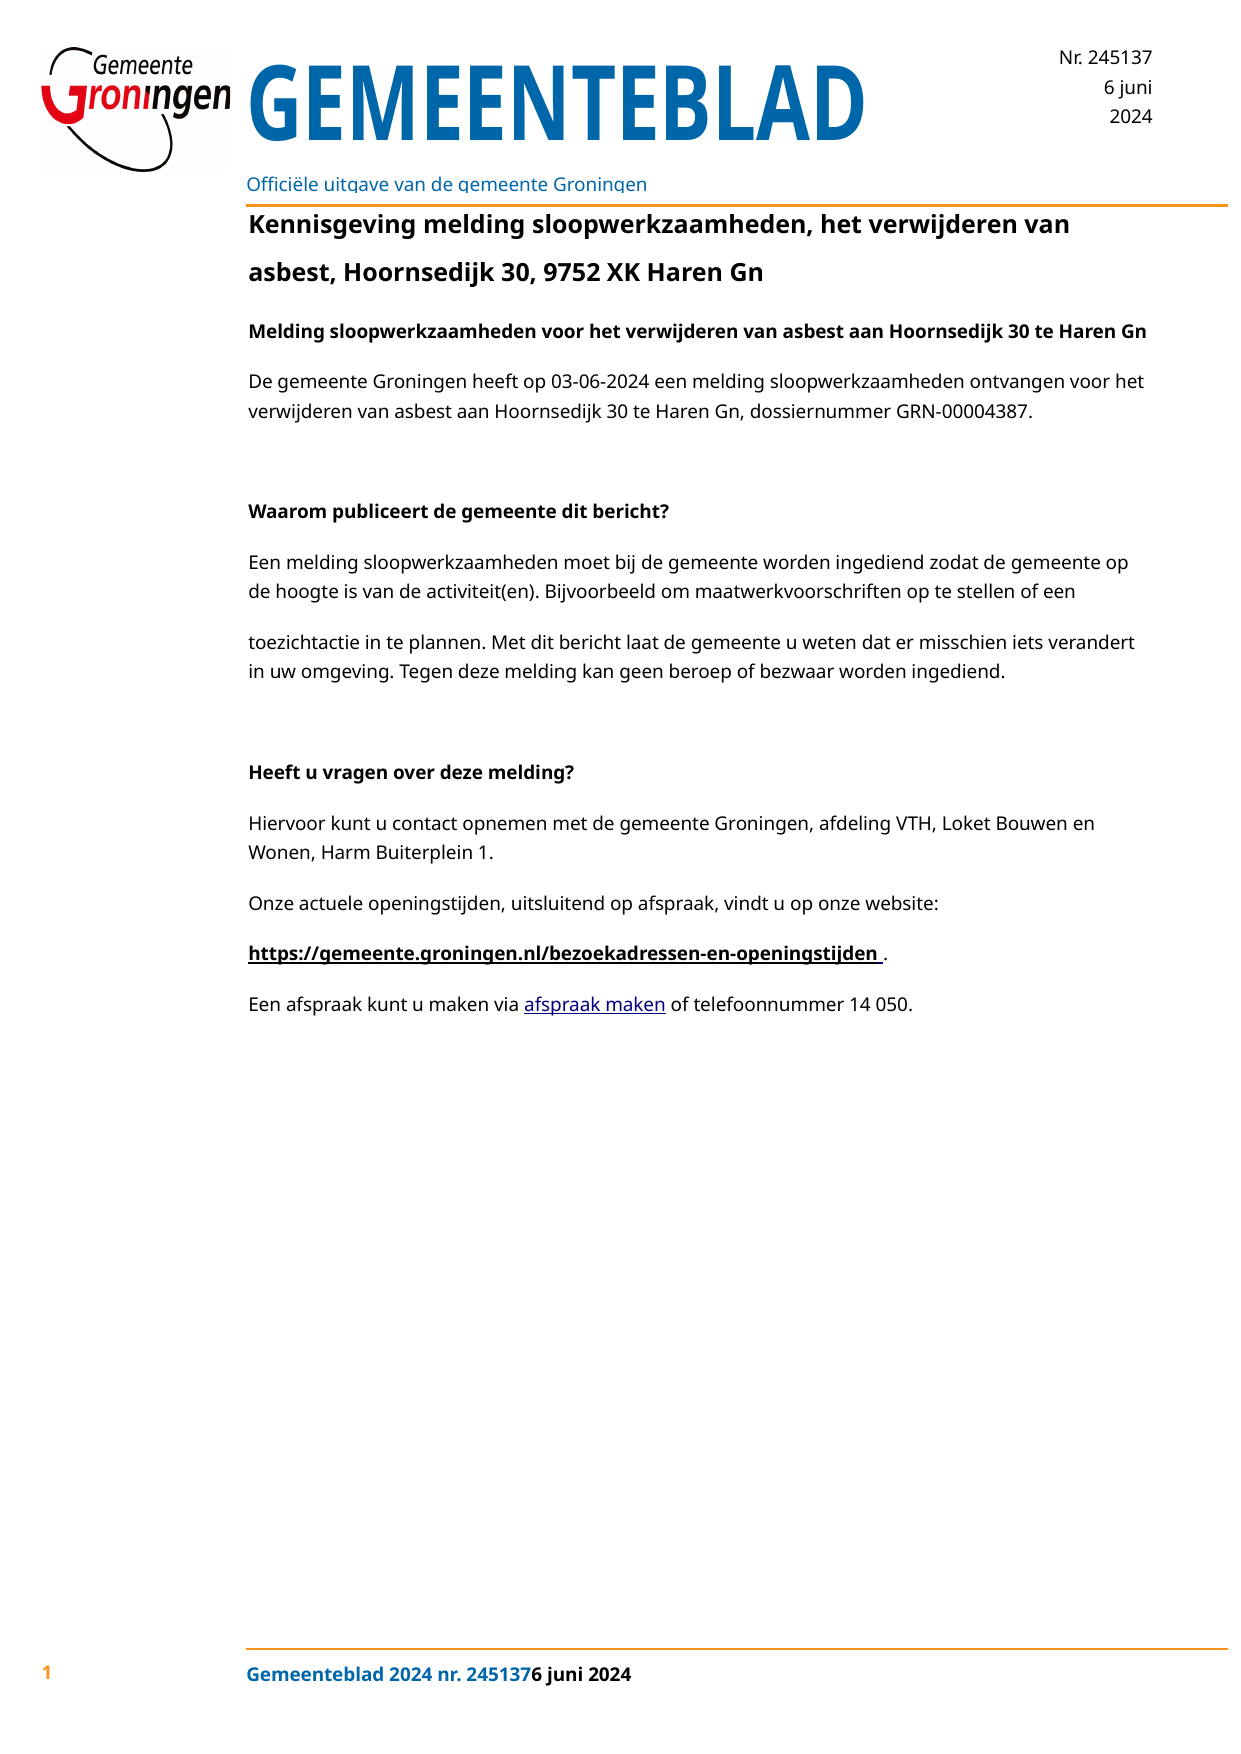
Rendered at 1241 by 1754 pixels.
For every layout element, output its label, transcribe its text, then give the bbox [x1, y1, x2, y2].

text Een melding sloopwerkzaamheden moet bij de gemeente worden ingediend zodat de gemeente op de hoogte is van de activiteit(en). Bijvoorbeeld om maatwerkvoorschriften op te stellen of een [248, 549, 1152, 604]
text Melding sloopwerkzaamheden voor het verwijderen van asbest aan Hoornsedijk 30 te Haren Gn [248, 318, 1152, 344]
text https://gemeente.groningen.nl/bezoekadressen-en-openingstijden . [248, 940, 1152, 966]
text Heeft u vragen over deze melding? [248, 759, 1152, 785]
text Hiervoor kunt u contact opnemen met de gemeente Groningen, afdeling VTH, Loket Bouwen en Wonen, Harm Buiterplein 1. [248, 810, 1152, 865]
text toezichtactie in te plannen. Met dit bericht laat de gemeente u weten dat er misschien iets verandert in uw omgeving. Tegen deze melding kan geen beroep of bezwaar worden ingediend. [248, 629, 1152, 684]
text Onze actuele openingstijden, uitsluitend op afspraak, vindt u op onze website: [248, 890, 1152, 916]
text De gemeente Groningen heeft op 03-06-2024 een melding sloopwerkzaamheden ontvangen voor het verwijderen van asbest aan Hoornsedijk 30 te Haren Gn, dossiernummer GRN-00004387. [248, 368, 1152, 424]
text Waarom publiceert de gemeente dit bericht? [248, 499, 1152, 524]
text Een afspraak kunt u maken via afspraak maken of telefoonnummer 14 050. [248, 991, 1152, 1017]
picture [41, 47, 231, 172]
text Kennisgeving melding sloopwerkzaamheden, het verwijderen van asbest, Hoornsedijk 30, 9752 XK Haren Gn [248, 207, 1152, 288]
